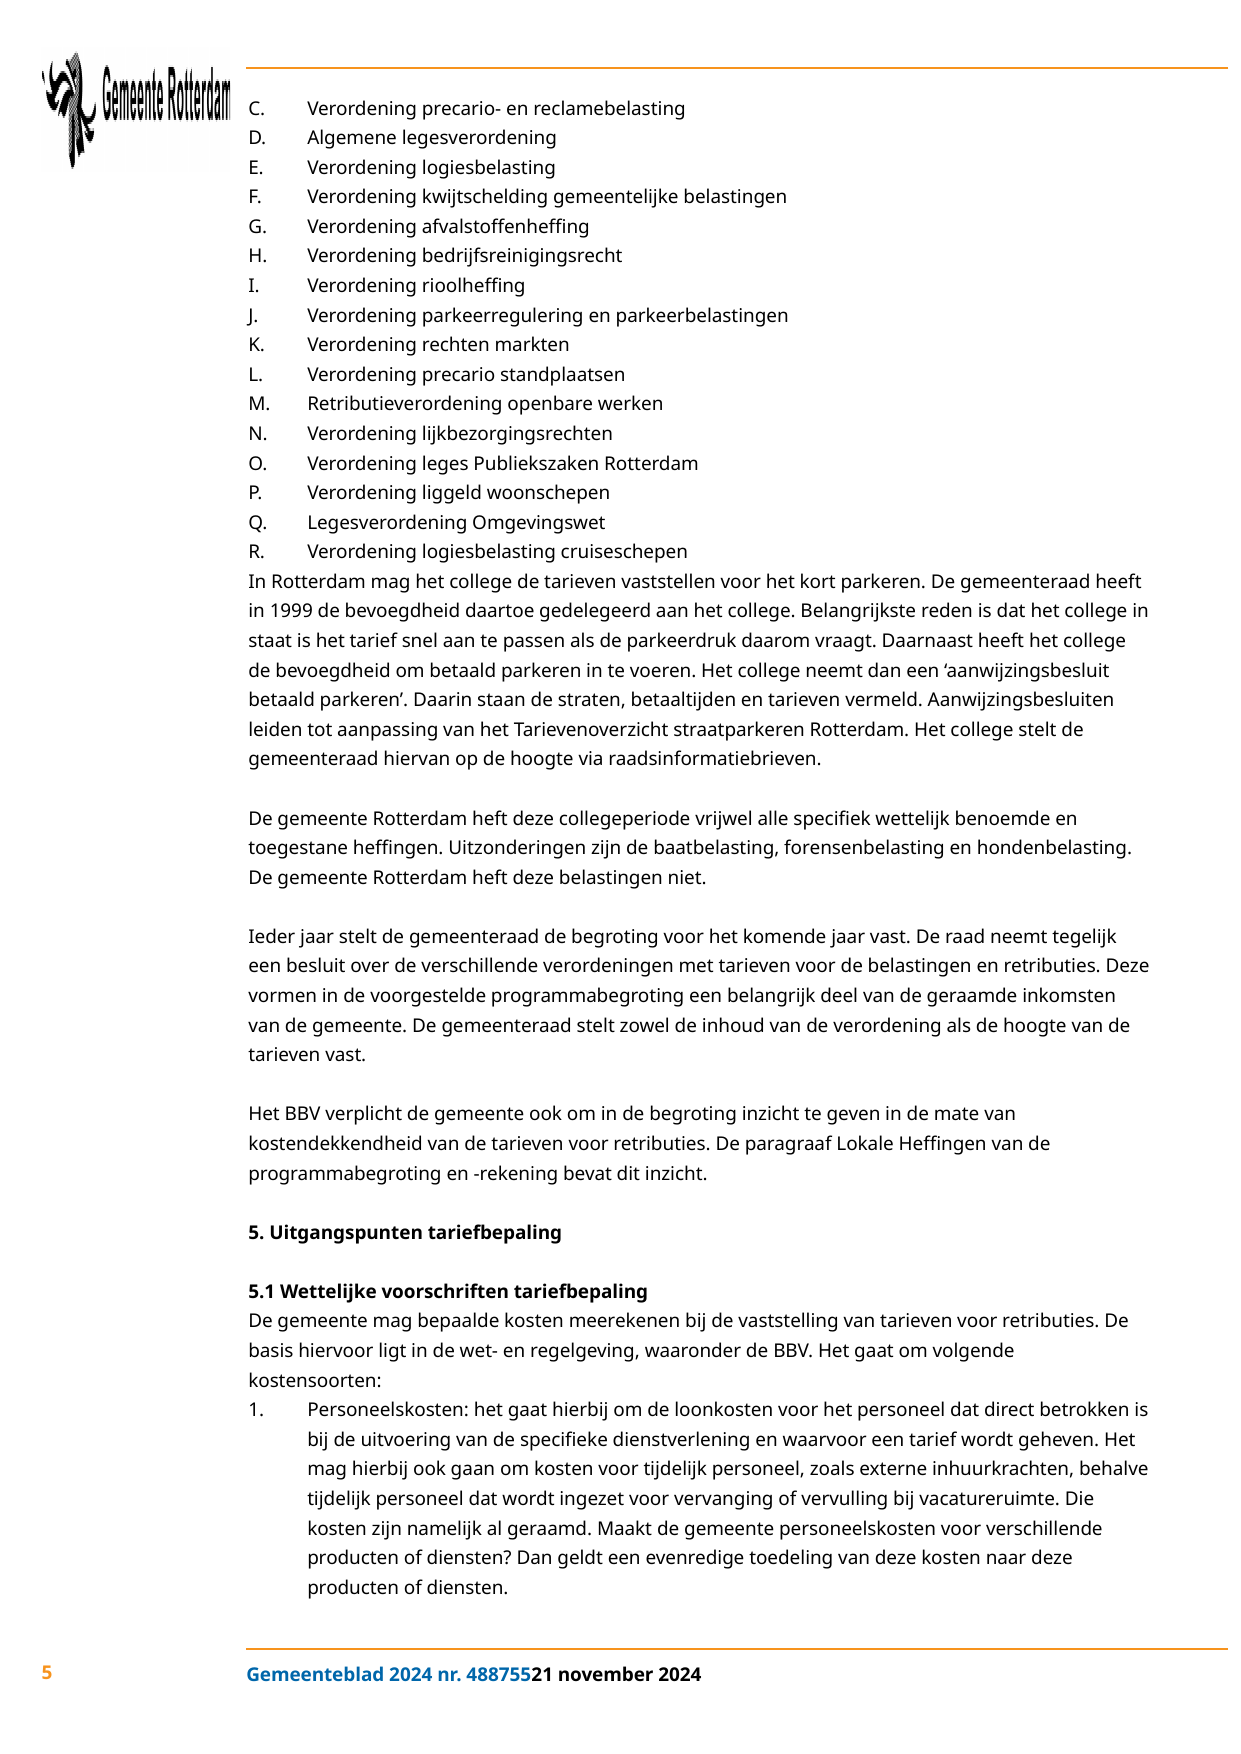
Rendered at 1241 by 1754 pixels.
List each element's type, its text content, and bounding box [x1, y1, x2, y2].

list Verordening precario standplaatsen [248, 361, 1152, 387]
text Het BBV verplicht de gemeente ook om in de begroting inzicht te geven in de mate van kostendekkendheid van de tarieven voor retributies. De paragraaf Lokale Heffingen van de programmabegroting en -rekening bevat dit inzicht. [248, 1101, 1152, 1186]
picture [41, 47, 231, 172]
list Verordening precario- en reclamebelasting [248, 95, 1152, 121]
list Verordening rioolheffing [248, 272, 1152, 298]
text In Rotterdam mag het college de tarieven vaststellen voor het kort parkeren. De gemeenteraad heeft in 1999 de bevoegdheid daartoe gedelegeerd aan het college. Belangrijkste reden is dat het college in staat is het tarief snel aan te passen als de parkeerdruk daarom vraagt. Daarnaast heeft het college de bevoegdheid om betaald parkeren in te voeren. Het college neemt dan een ‘aanwijzingsbesluit betaald parkeren’. Daarin staan de straten, betaaltijden en tarieven vermeld. Aanwijzingsbesluiten leiden tot aanpassing van het Tarievenoverzicht straatparkeren Rotterdam. Het college stelt de gemeenteraad hiervan op de hoogte via raadsinformatiebrieven. [248, 568, 1152, 771]
list Verordening logiesbelasting [248, 154, 1152, 180]
text 5. Uitgangspunten tariefbepaling [248, 1219, 1152, 1245]
list Verordening logiesbelasting cruiseschepen [248, 538, 1152, 564]
text Ieder jaar stelt de gemeenteraad de begroting voor het komende jaar vast. De raad neemt tegelijk een besluit over de verschillende verordeningen met tarieven voor de belastingen en retributies. Deze vormen in de voorgestelde programmabegroting een belangrijk deel van de geraamde inkomsten van de gemeente. De gemeenteraad stelt zowel de inhoud van de verordening als de hoogte van de tarieven vast. [248, 923, 1152, 1067]
list Legesverordening Omgevingswet [248, 509, 1152, 535]
list Retributieverordening openbare werken [248, 391, 1152, 416]
list Verordening liggeld woonschepen [248, 479, 1152, 505]
list Verordening lijkbezorgingsrechten [248, 420, 1152, 446]
list Verordening bedrijfsreinigingsrecht [248, 243, 1152, 268]
list Algemene legesverordening [248, 124, 1152, 150]
text 5.1 Wettelijke voorschriften tariefbepaling [248, 1278, 1152, 1304]
list Verordening kwijtschelding gemeentelijke belastingen [248, 183, 1152, 209]
list Personeelskosten: het gaat hierbij om de loonkosten voor het personeel dat direct betrokken is bij de uitvoering van de specifieke dienstverlening en waarvoor een tarief wordt geheven. Het mag hierbij ook gaan om kosten voor tijdelijk personeel, zoals externe inhuurkrachten, behalve tijdelijk personeel dat wordt ingezet voor vervanging of vervulling bij vacatureruimte. Die kosten zijn namelijk al geraamd. Maakt de gemeente personeelskosten voor verschillende producten of diensten? Dan geldt een evenredige toedeling van deze kosten naar deze producten of diensten. [248, 1396, 1152, 1600]
text De gemeente Rotterdam heft deze collegeperiode vrijwel alle specifiek wettelijk benoemde en toegestane heffingen. Uitzonderingen zijn de baatbelasting, forensenbelasting en hondenbelasting. De gemeente Rotterdam heft deze belastingen niet. [248, 805, 1152, 890]
list Verordening rechten markten [248, 331, 1152, 357]
text De gemeente mag bepaalde kosten meerekenen bij de vaststelling van tarieven voor retributies. De basis hiervoor ligt in de wet- en regelgeving, waaronder de BBV. Het gaat om volgende kostensoorten: [248, 1308, 1152, 1393]
list Verordening leges Publiekszaken Rotterdam [248, 450, 1152, 476]
list Verordening afvalstoffenheffing [248, 213, 1152, 239]
list Verordening parkeerregulering en parkeerbelastingen [248, 302, 1152, 328]
